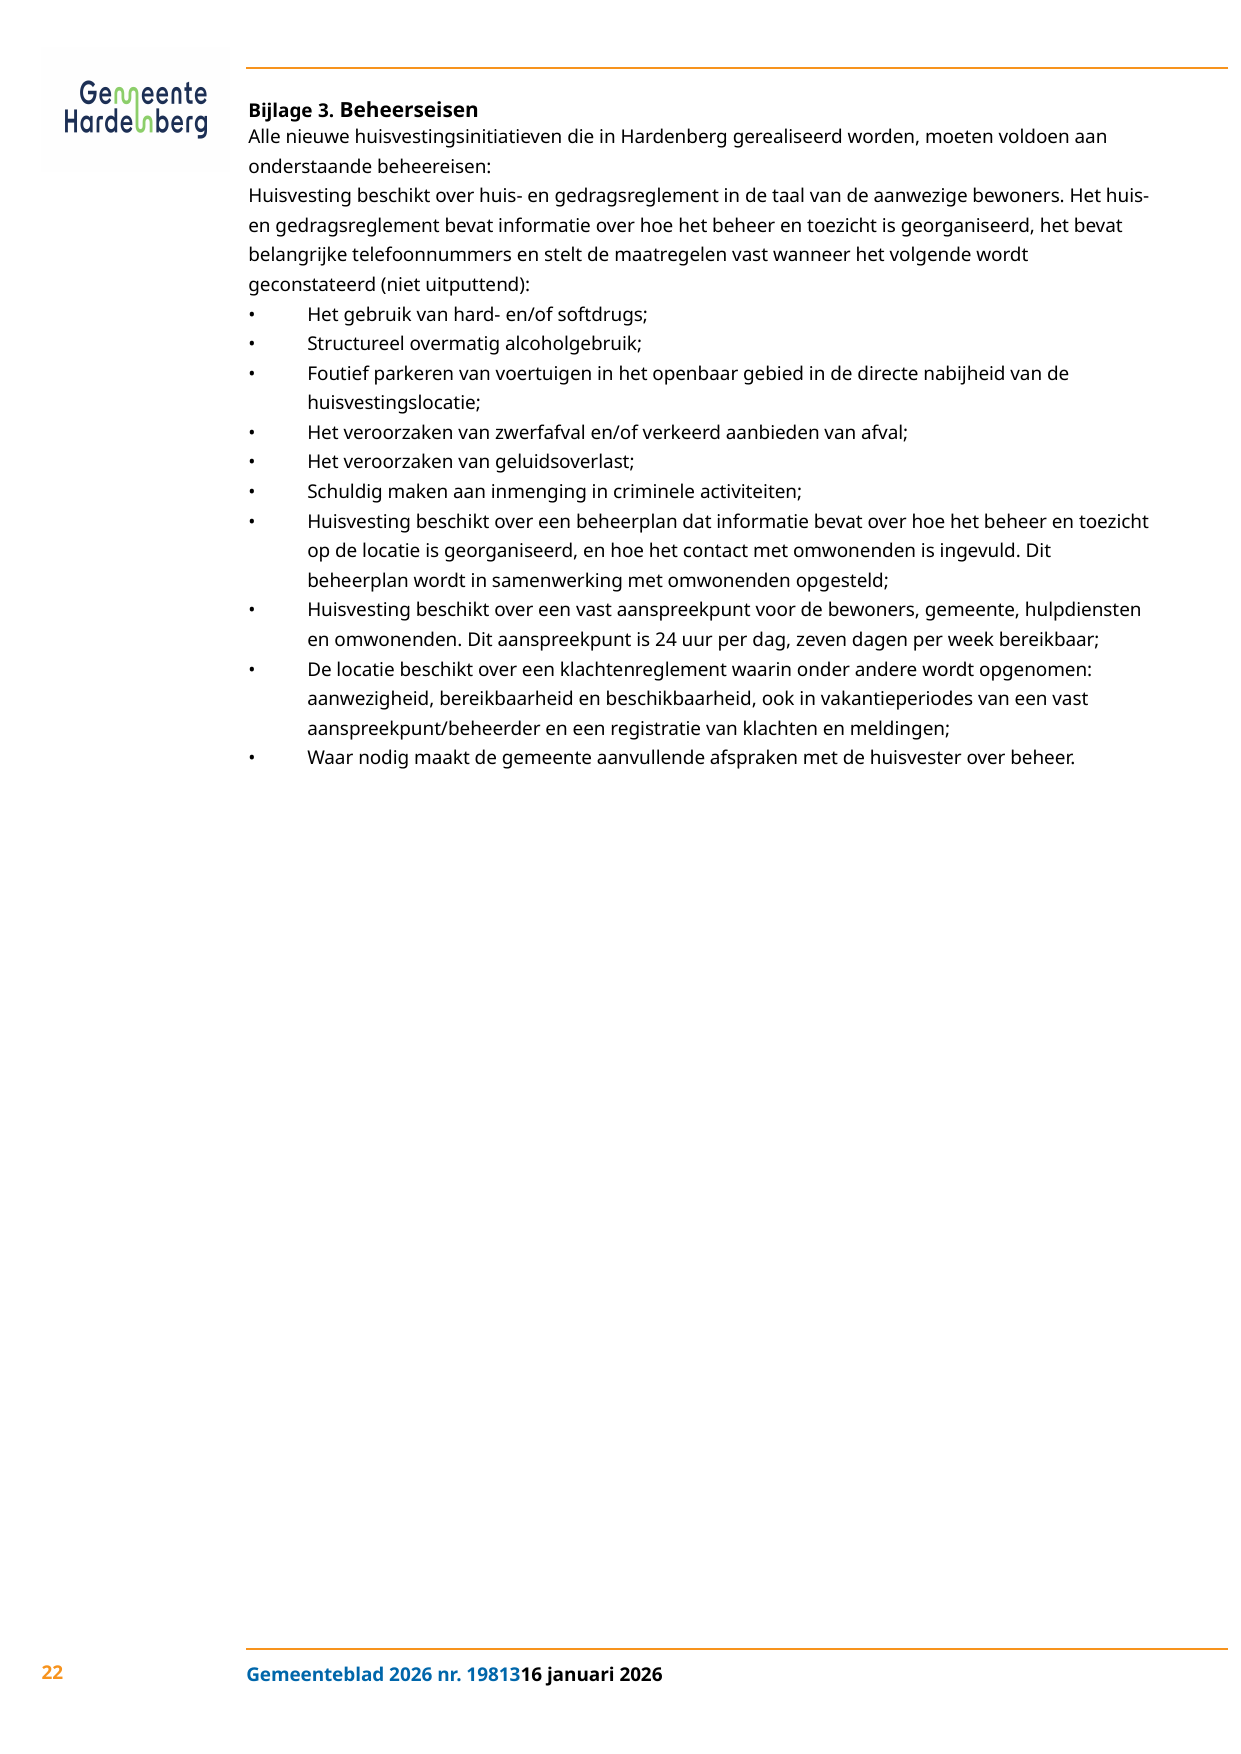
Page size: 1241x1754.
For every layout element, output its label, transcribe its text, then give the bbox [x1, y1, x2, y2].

text Alle nieuwe huisvestingsinitiatieven die in Hardenberg gerealiseerd worden, moeten voldoen aan onderstaande beheereisen: [248, 123, 1152, 179]
list Huisvesting beschikt over een beheerplan dat informatie bevat over hoe het beheer en toezicht op de locatie is georganiseerd, en hoe het contact met omwonenden is ingevuld. Dit beheerplan wordt in samenwerking met omwonenden opgesteld; [248, 508, 1152, 593]
list Huisvesting beschikt over een vast aanspreekpunt voor de bewoners, gemeente, hulpdiensten en omwonenden. Dit aanspreekpunt is 24 uur per dag, zeven dagen per week bereikbaar; [248, 597, 1152, 652]
list De locatie beschikt over een klachtenreglement waarin onder andere wordt opgenomen: aanwezigheid, bereikbaarheid en beschikbaarheid, ook in vakantieperiodes van een vast aanspreekpunt/beheerder en een registratie van klachten en meldingen; [248, 656, 1152, 741]
list Het veroorzaken van zwerfafval en/of verkeerd aanbieden van afval; [248, 419, 1152, 445]
text Huisvesting beschikt over huis- en gedragsreglement in de taal van de aanwezige bewoners. Het huis- en gedragsreglement bevat informatie over hoe het beheer en toezicht is georganiseerd, het bevat belangrijke telefoonnummers en stelt de maatregelen vast wanneer het volgende wordt geconstateerd (niet uitputtend): [248, 182, 1152, 297]
list Het veroorzaken van geluidsoverlast; [248, 449, 1152, 474]
picture [41, 47, 231, 172]
list Het gebruik van hard- en/of softdrugs; [248, 301, 1152, 327]
text Bijlage 3. Beheerseisen [248, 95, 1152, 123]
list Structureel overmatig alcoholgebruik; [248, 330, 1152, 356]
list Waar nodig maakt de gemeente aanvullende afspraken met de huisvester over beheer. [248, 744, 1152, 770]
list Schuldig maken aan inmenging in criminele activiteiten; [248, 478, 1152, 504]
list Foutief parkeren van voertuigen in het openbaar gebied in de directe nabijheid van de huisvestingslocatie; [248, 360, 1152, 415]
